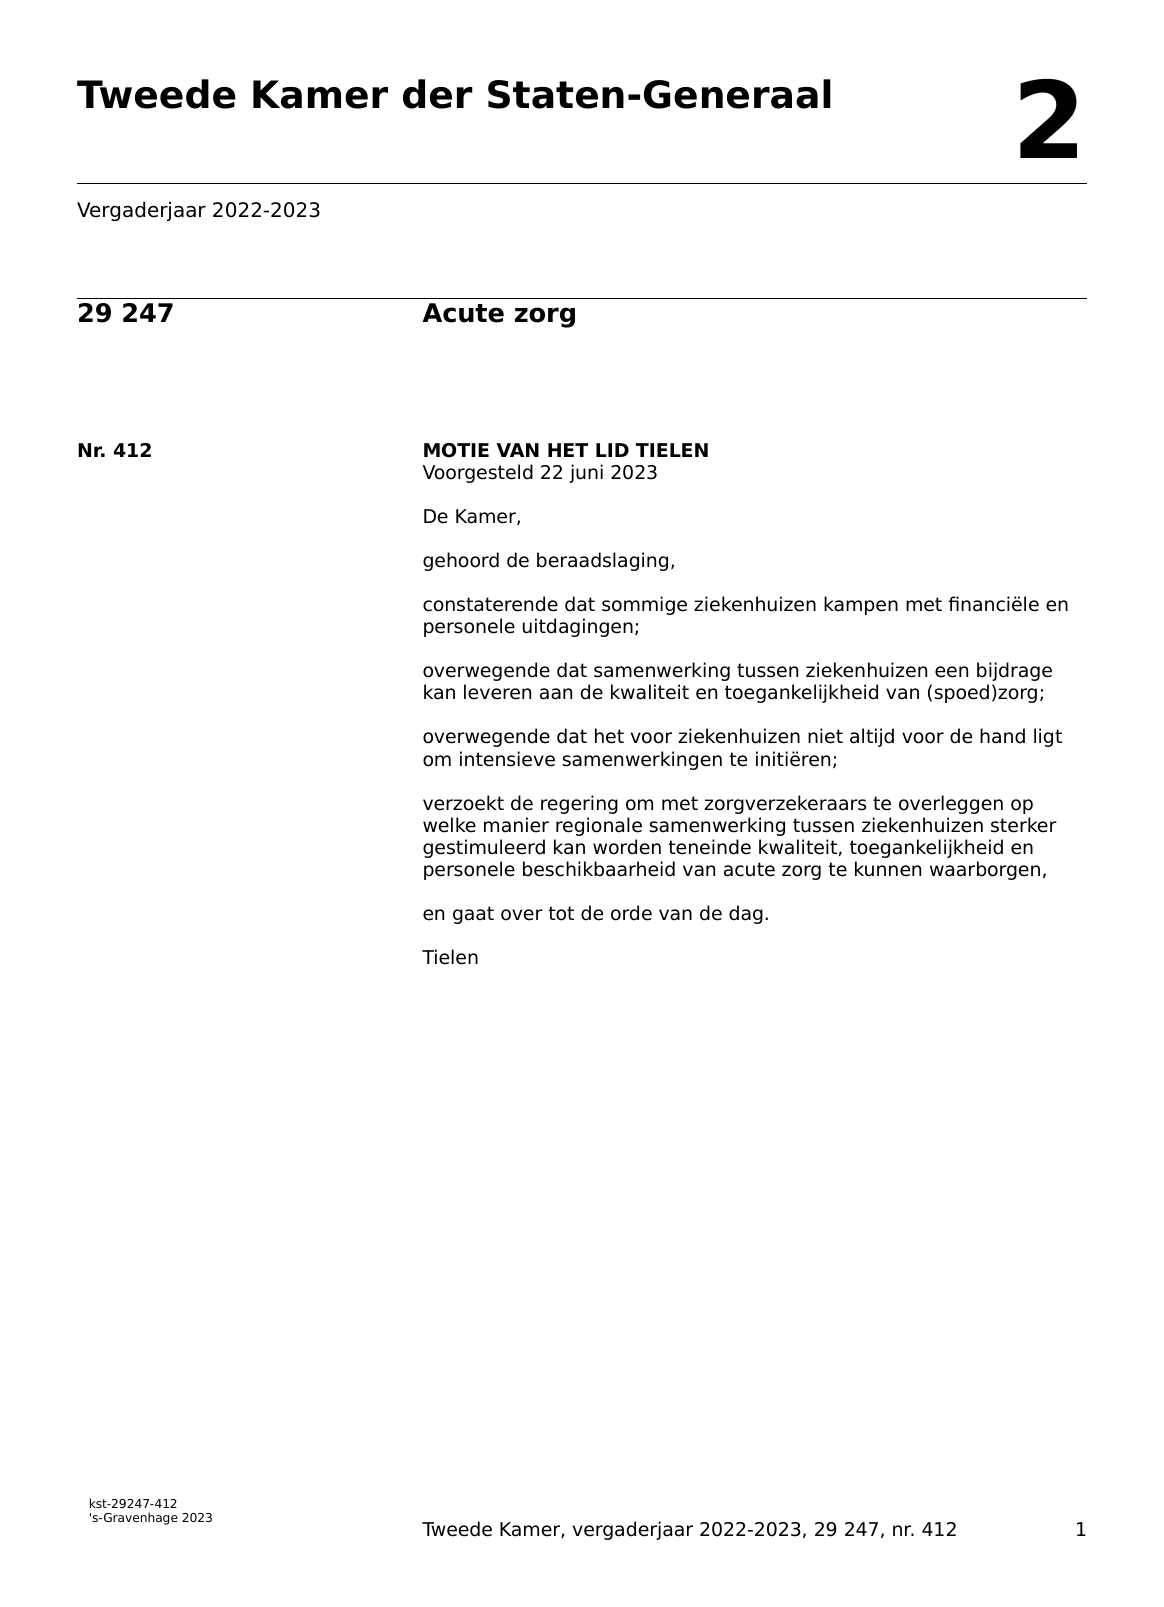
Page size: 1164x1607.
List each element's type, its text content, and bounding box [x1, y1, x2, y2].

text De Kamer, [422, 506, 1087, 528]
text kst-29247-412 [88, 1497, 323, 1511]
table_cell Vergaderjaar 2022-2023 [77, 184, 1087, 298]
text constaterende dat sommige ziekenhuizen kampen met financiële en personele uitdagingen; [422, 594, 1087, 638]
text verzoekt de regering om met zorgverzekeraars te overleggen op welke manier regionale samenwerking tussen ziekenhuizen sterker gestimuleerd kan worden teneinde kwaliteit, toegankelijkheid en personele beschikbaarheid van acute zorg te kunnen waarborgen, [422, 793, 1087, 881]
text Voorgesteld 22 juni 2023 [422, 462, 1087, 484]
table_header 2 [886, 59, 1087, 183]
text overwegende dat het voor ziekenhuizen niet altijd voor de hand ligt om intensieve samenwerkingen te initiëren; [422, 726, 1087, 770]
text 's-Gravenhage 2023 [88, 1511, 323, 1525]
text overwegende dat samenwerking tussen ziekenhuizen een bijdrage kan leveren aan de kwaliteit en toegankelijkheid van (spoed)zorg; [422, 660, 1087, 704]
text en gaat over tot de orde van de dag. [422, 903, 1087, 925]
table_header Tweede Kamer der Staten-Generaal [77, 59, 886, 183]
subtitle Nr. 412 MOTIE VAN HET LID TIELEN [77, 440, 1087, 462]
subtitle 29 247 Acute zorg [77, 299, 1087, 329]
text gehoord de beraadslaging, [422, 550, 1087, 572]
text Tielen [422, 947, 1087, 969]
